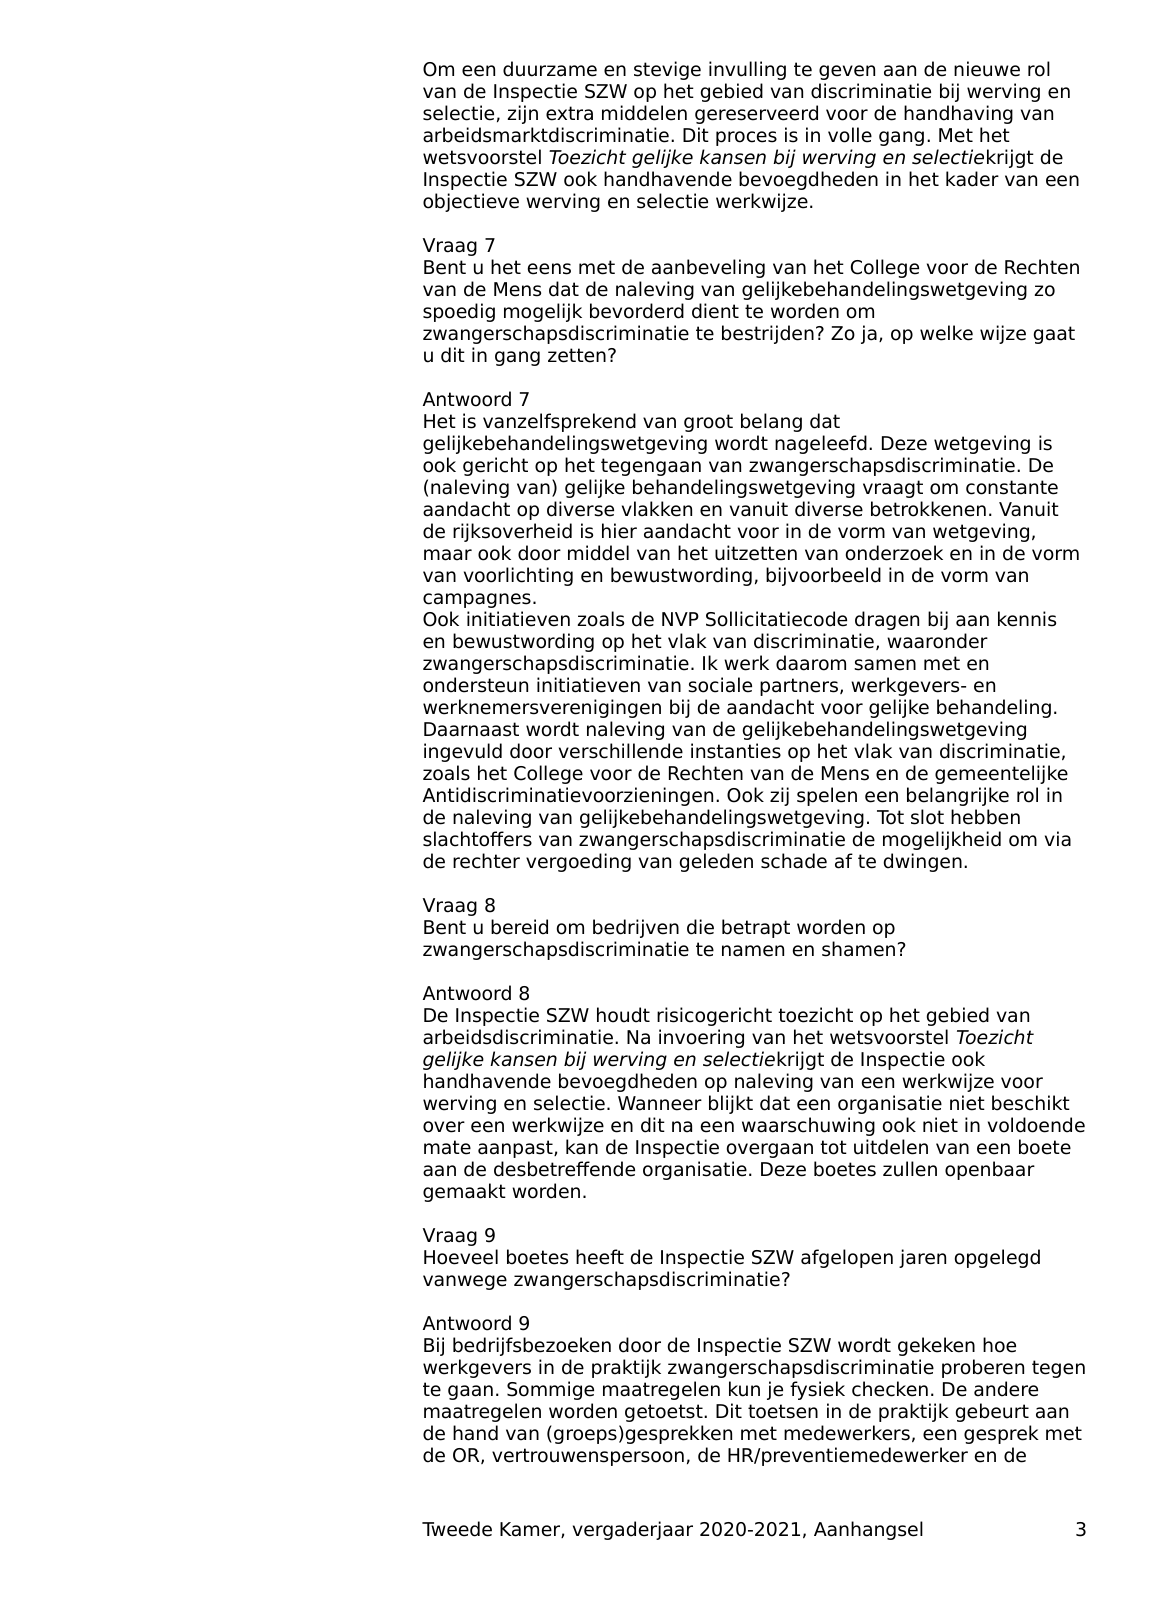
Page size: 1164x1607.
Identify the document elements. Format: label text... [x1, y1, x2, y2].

text Antwoord 7 [422, 389, 1087, 411]
text Bent u bereid om bedrijven die betrapt worden op zwangerschapsdiscriminatie te namen en shamen? [422, 917, 1087, 961]
text Het is vanzelfsprekend van groot belang dat gelijkebehandelingswetgeving wordt nageleefd. Deze wetgeving is ook gericht op het tegengaan van zwangerschapsdiscriminatie. De (naleving van) gelijke behandelingswetgeving vraagt om constante aandacht op diverse vlakken en vanuit diverse betrokkenen. Vanuit de rijksoverheid is hier aandacht voor in de vorm van wetgeving, maar ook door middel van het uitzetten van onderzoek en in de vorm van voorlichting en bewustwording, bijvoorbeeld in de vorm van campagnes. [422, 411, 1087, 609]
text Bent u het eens met de aanbeveling van het College voor de Rechten van de Mens dat de naleving van gelijkebehan­delingswetgeving zo spoedig mogelijk bevorderd dient te worden om zwangerschapsdiscriminatie te bestrijden? Zo ja, op welke wijze gaat u dit in gang zetten? [422, 257, 1087, 367]
text Bij bedrijfsbezoeken door de Inspectie SZW wordt gekeken hoe werkgevers in de praktijk zwangerschapsdiscriminatie proberen tegen te gaan. Sommige maatregelen kun je fysiek checken. De andere maatregelen worden getoetst. Dit toetsen in de praktijk gebeurt aan de hand van (groeps)gesprekken met medewerkers, een gesprek met de OR, vertrouwenspersoon, de HR/preventiemedewerker en de [422, 1335, 1087, 1467]
text Vraag 7 [422, 235, 1087, 257]
text Vraag 8 [422, 895, 1087, 917]
text De Inspectie SZW houdt risicogericht toezicht op het gebied van arbeidsdiscriminatie. Na invoering van het wetsvoorstel Toezicht gelijke kansen bij werving en selectiekrijgt de Inspectie ook handhavende bevoegdheden op naleving van een werkwijze voor werving en selectie. Wanneer blijkt dat een organisatie niet beschikt over een werkwijze en dit na een waarschuwing ook niet in voldoende mate aanpast, kan de Inspectie overgaan tot uitdelen van een boete aan de desbetreffende organisatie. Deze boetes zullen openbaar gemaakt worden. [422, 1005, 1087, 1203]
text Hoeveel boetes heeft de Inspectie SZW afgelopen jaren opgelegd vanwege zwangerschapsdiscriminatie? [422, 1247, 1087, 1291]
text Antwoord 9 [422, 1313, 1087, 1335]
text Ook initiatieven zoals de NVP Sollicitatiecode dragen bij aan kennis en bewustwording op het vlak van discriminatie, waaronder zwangerschapsdiscriminatie. Ik werk daarom samen met en ondersteun initiatieven van sociale partners, werkgevers- en werknemersverenigingen bij de aandacht voor gelijke behandeling. [422, 609, 1087, 719]
text Daarnaast wordt naleving van de gelijkebehandelingswetgeving ingevuld door verschillende instanties op het vlak van discriminatie, zoals het College voor de Rechten van de Mens en de gemeentelijke Antidiscriminatievoorzieningen. Ook zij spelen een belangrijke rol in de naleving van gelijkebehandelingswetgeving. Tot slot hebben slachtoffers van zwangerschapsdiscriminatie de mogelijkheid om via de rechter vergoeding van geleden schade af te dwingen. [422, 719, 1087, 873]
text Om een duurzame en stevige invulling te geven aan de nieuwe rol van de Inspectie SZW op het gebied van discriminatie bij werving en selectie, zijn extra middelen gereserveerd voor de handhaving van arbeidsmarktdiscriminatie. Dit proces is in volle gang. Met het wetsvoorstel Toezicht gelijke kansen bij werving en selectiekrijgt de Inspectie SZW ook handhavende bevoegdheden in het kader van een objectieve werving en selectie werkwijze. [422, 59, 1087, 213]
text Antwoord 8 [422, 983, 1087, 1005]
text Vraag 9 [422, 1225, 1087, 1247]
